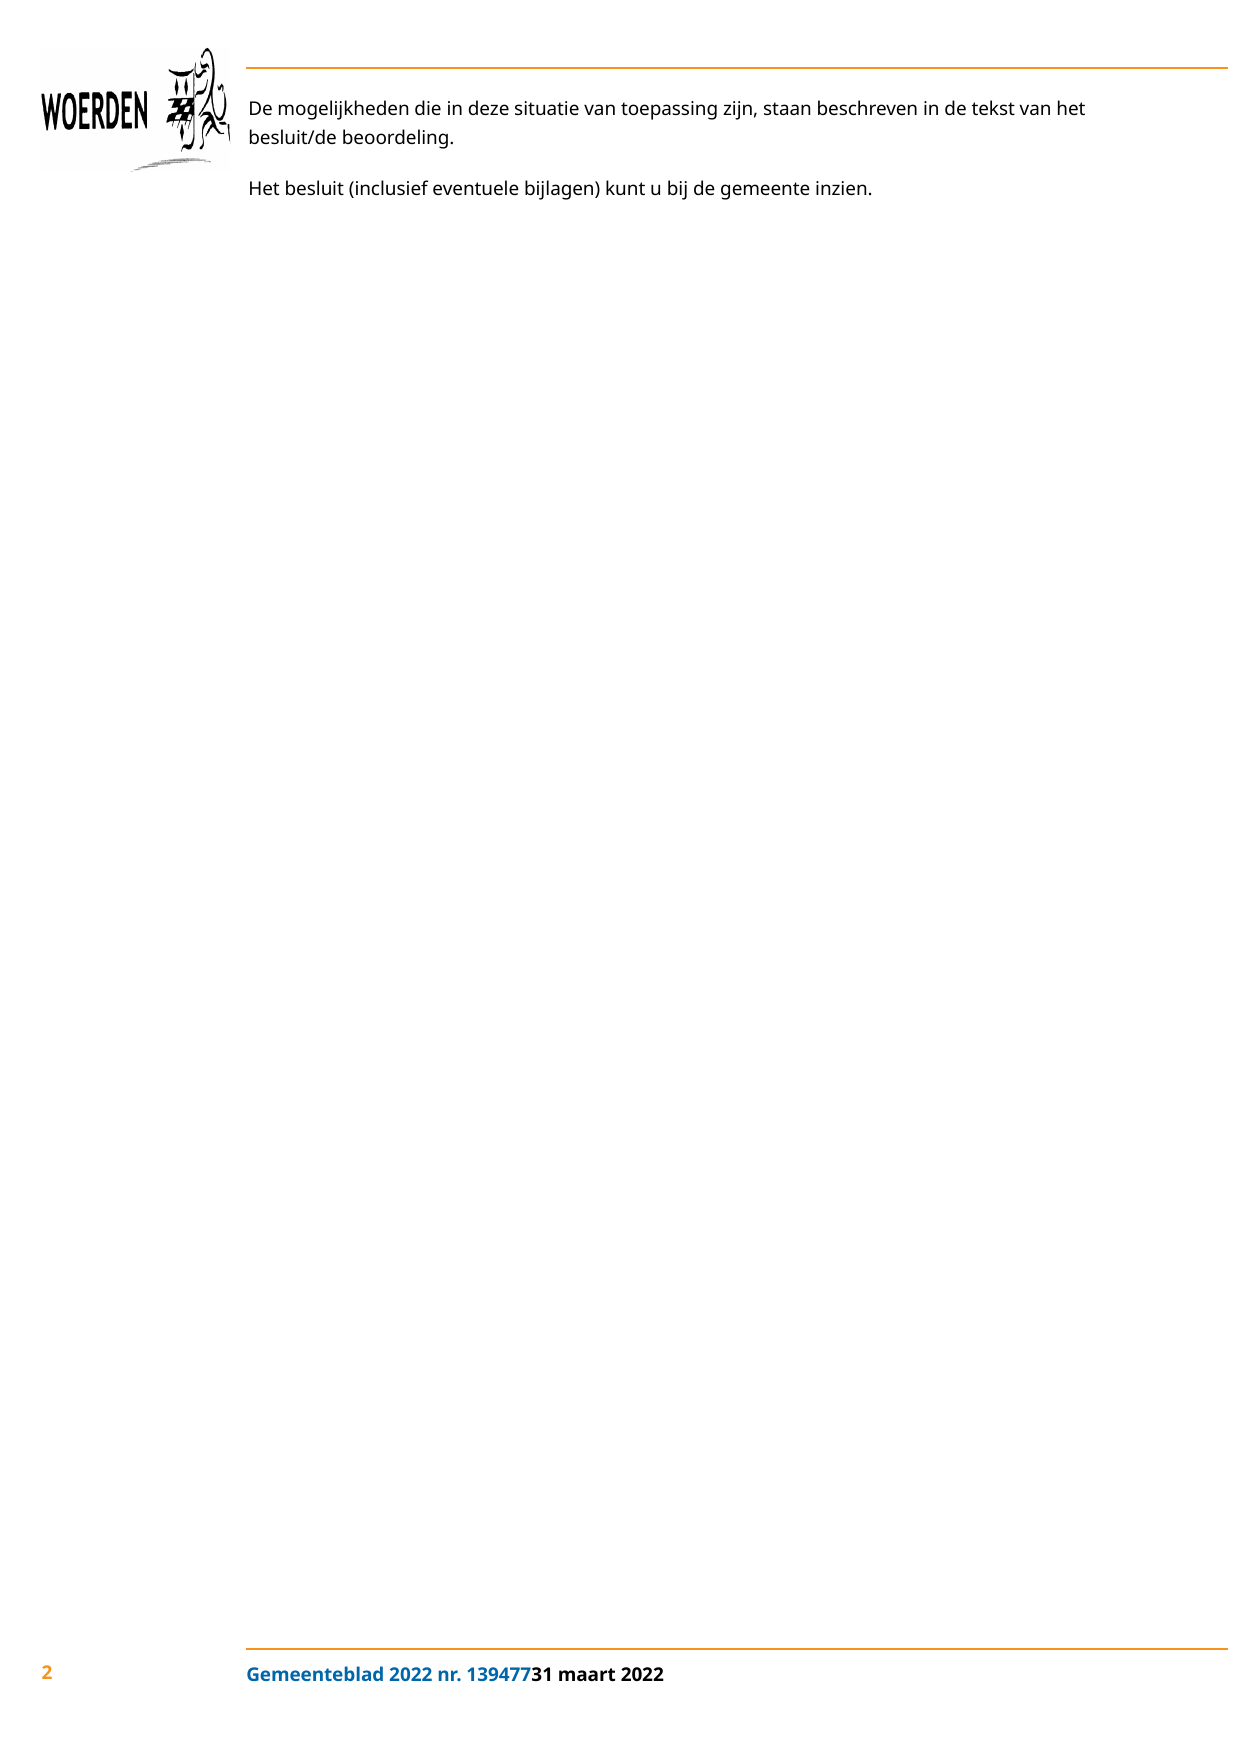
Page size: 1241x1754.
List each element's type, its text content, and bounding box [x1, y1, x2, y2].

text De mogelijkheden die in deze situatie van toepassing zijn, staan beschreven in de tekst van het besluit/de beoordeling. [248, 95, 1152, 150]
text Het besluit (inclusief eventuele bijlagen) kunt u bij de gemeente inzien. [248, 175, 1152, 201]
picture [41, 47, 231, 172]
